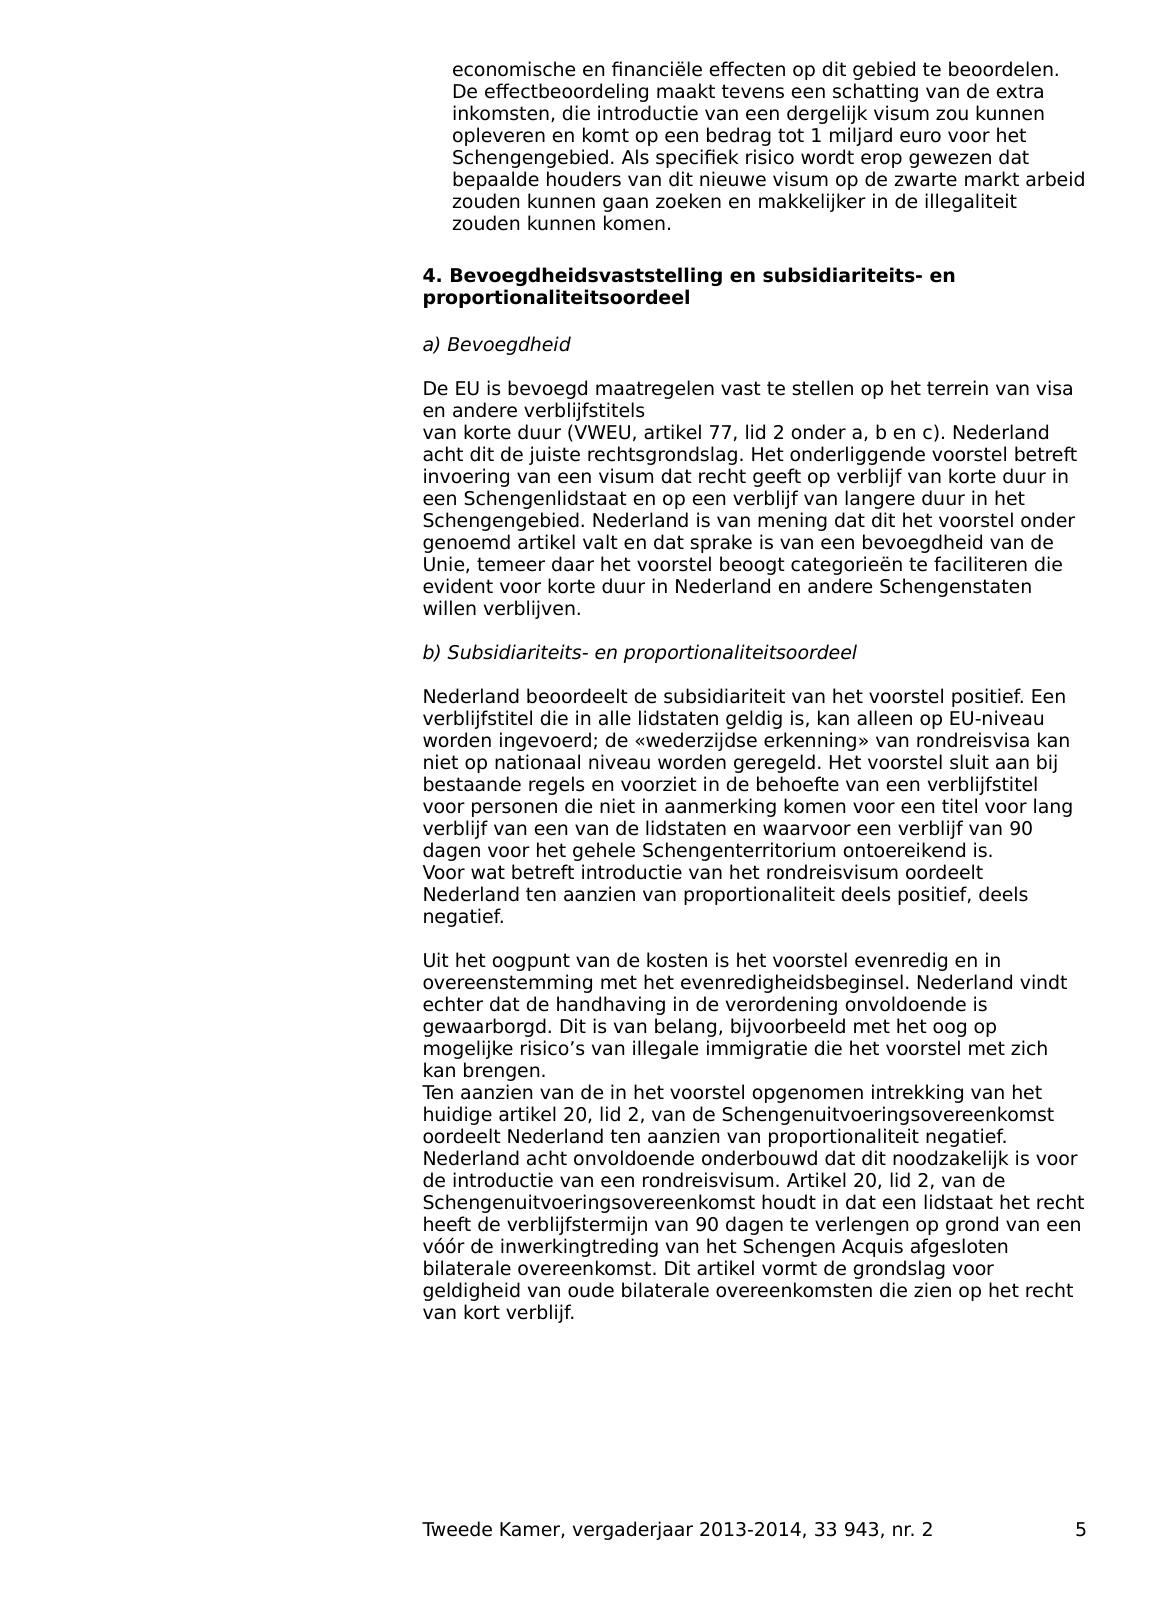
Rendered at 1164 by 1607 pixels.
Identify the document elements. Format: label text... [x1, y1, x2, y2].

text Voor wat betreft introductie van het rondreisvisum oordeelt Nederland ten aanzien van proportionaliteit deels positief, deels negatief. [422, 862, 1087, 928]
subtitle 4. Bevoegdheidsvaststelling en subsidiariteits- en proportionaliteitsoordeel [422, 265, 1087, 309]
text economische en financiële effecten op dit gebied te beoordelen. De effectbeoordeling maakt tevens een schatting van de extra inkomsten, die introductie van een dergelijk visum zou kunnen opleveren en komt op een bedrag tot 1 miljard euro voor het Schengengebied. Als specifiek risico wordt erop gewezen dat bepaalde houders van dit nieuwe visum op de zwarte markt arbeid zouden kunnen gaan zoeken en makkelijker in de illegaliteit zouden kunnen komen. [452, 59, 1087, 235]
subtitle a) Bevoegdheid [422, 334, 1087, 356]
text Uit het oogpunt van de kosten is het voorstel evenredig en in overeenstemming met het evenredigheidsbeginsel. Nederland vindt echter dat de handhaving in de verordening onvoldoende is gewaarborgd. Dit is van belang, bijvoorbeeld met het oog op mogelijke risico’s van illegale immigratie die het voorstel met zich kan brengen. [422, 950, 1087, 1082]
text De EU is bevoegd maatregelen vast te stellen op het terrein van visa en andere verblijfstitels [422, 378, 1087, 422]
text Nederland beoordeelt de subsidiariteit van het voorstel positief. Een verblijfstitel die in alle lidstaten geldig is, kan alleen op EU-niveau worden ingevoerd; de «wederzijdse erkenning» van rondreisvisa kan niet op nationaal niveau worden geregeld. Het voorstel sluit aan bij bestaande regels en voorziet in de behoefte van een verblijfstitel voor personen die niet in aanmerking komen voor een titel voor lang verblijf van een van de lidstaten en waarvoor een verblijf van 90 dagen voor het gehele Schengenterritorium ontoereikend is. [422, 686, 1087, 862]
text van korte duur (VWEU, artikel 77, lid 2 onder a, b en c). Nederland acht dit de juiste rechtsgrondslag. Het onderliggende voorstel betreft invoering van een visum dat recht geeft op verblijf van korte duur in een Schengenlidstaat en op een verblijf van langere duur in het Schengengebied. Nederland is van mening dat dit het voorstel onder genoemd artikel valt en dat sprake is van een bevoegdheid van de Unie, temeer daar het voorstel beoogt categorieën te faciliteren die evident voor korte duur in Nederland en andere Schengenstaten willen verblijven. [422, 422, 1087, 620]
text Ten aanzien van de in het voorstel opgenomen intrekking van het huidige artikel 20, lid 2, van de Schengenuitvoeringsovereenkomst oordeelt Nederland ten aanzien van proportionaliteit negatief. Nederland acht onvoldoende onderbouwd dat dit noodzakelijk is voor de introductie van een rondreisvisum. Artikel 20, lid 2, van de Schengenuitvoeringsovereenkomst houdt in dat een lidstaat het recht heeft de verblijfstermijn van 90 dagen te verlengen op grond van een vóór de inwerkingtreding van het Schengen Acquis afgesloten bilaterale overeenkomst. Dit artikel vormt de grondslag voor geldigheid van oude bilaterale overeenkomsten die zien op het recht van kort verblijf. [422, 1082, 1087, 1324]
subtitle b) Subsidiariteits- en proportionaliteitsoordeel [422, 642, 1087, 664]
